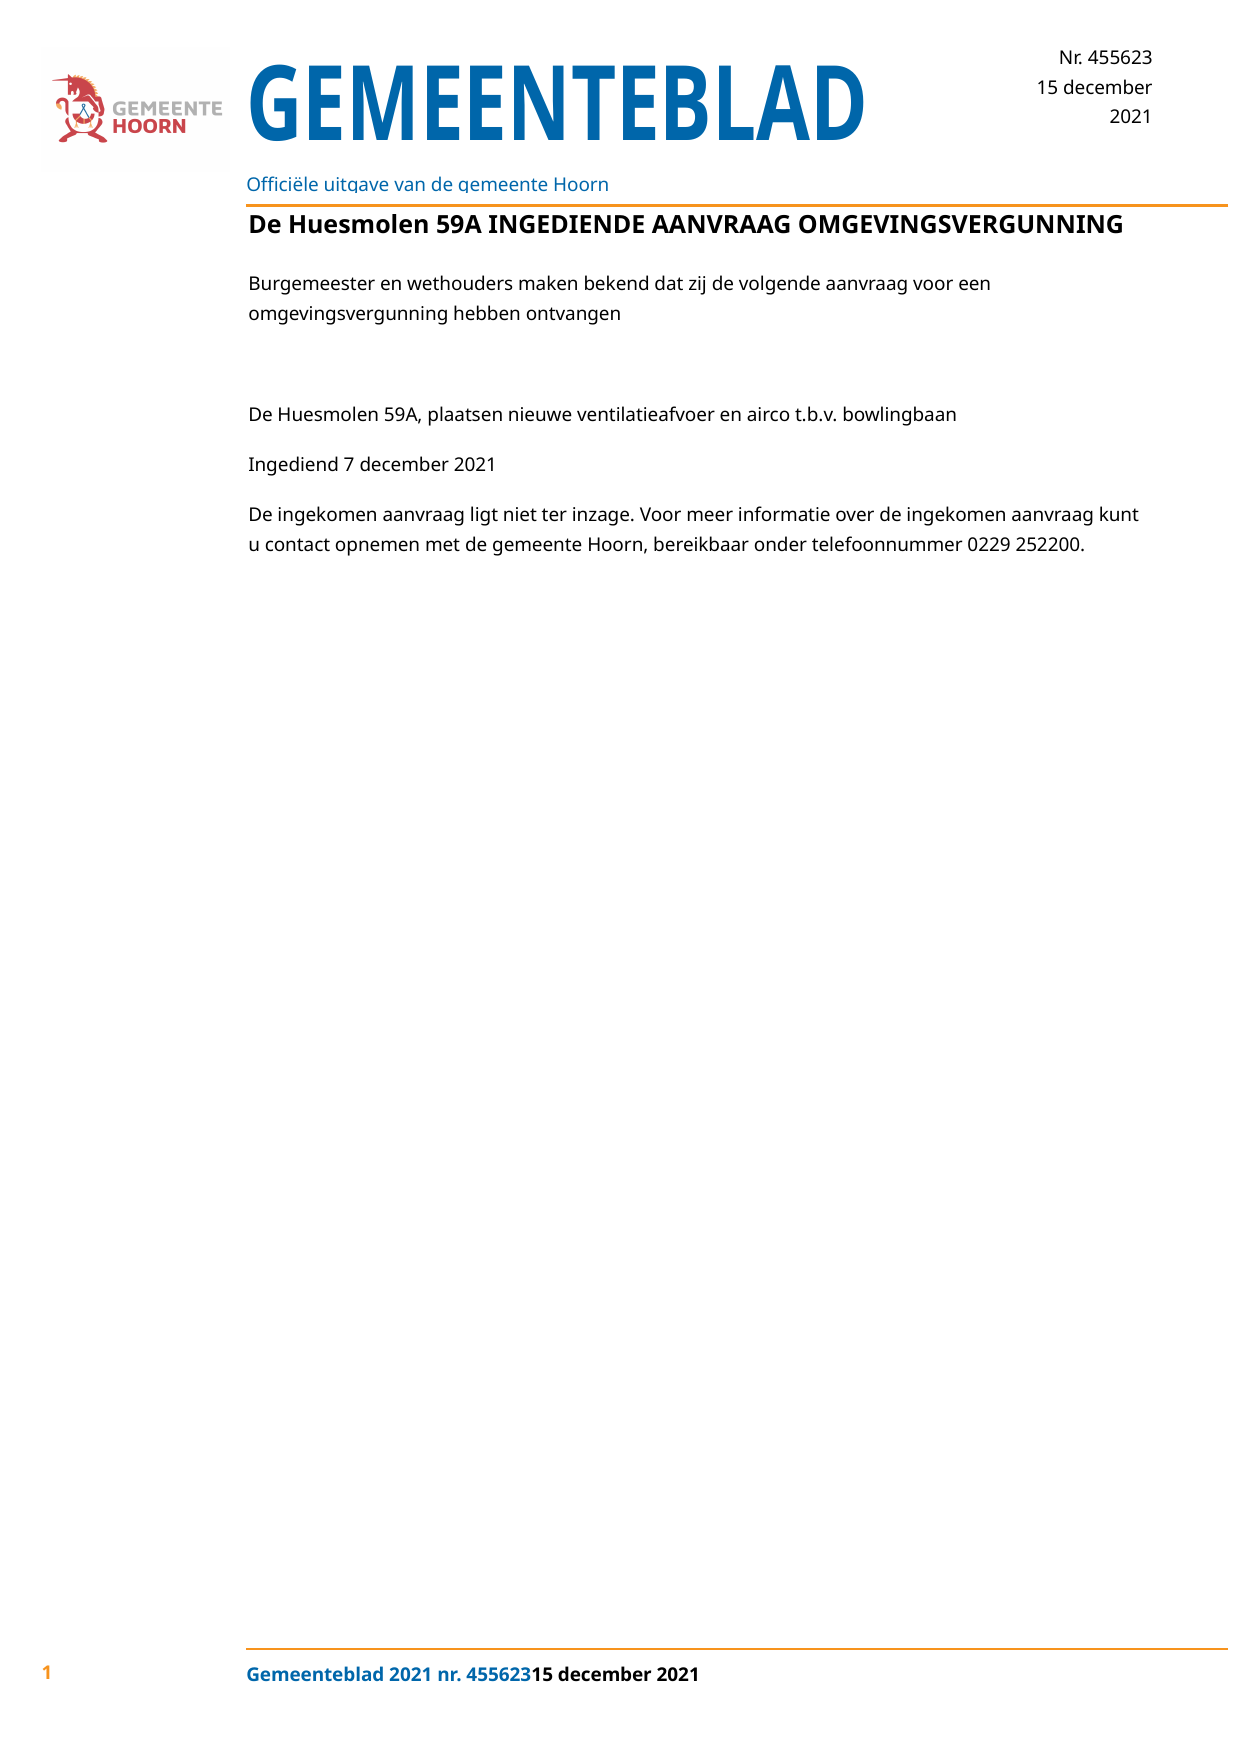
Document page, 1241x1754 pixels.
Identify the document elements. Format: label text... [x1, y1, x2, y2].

text De Huesmolen 59A, plaatsen nieuwe ventilatieafvoer en airco t.b.v. bowlingbaan [248, 401, 1152, 426]
text Burgemeester en wethouders maken bekend dat zij de volgende aanvraag voor een omgevingsvergunning hebben ontvangen [248, 270, 1152, 326]
text De ingekomen aanvraag ligt niet ter inzage. Voor meer informatie over de ingekomen aanvraag kunt u contact opnemen met de gemeente Hoorn, bereikbaar onder telefoonnummer 0229 252200. [248, 502, 1152, 557]
text De Huesmolen 59A INGEDIENDE AANVRAAG OMGEVINGSVERGUNNING [248, 207, 1152, 241]
text Ingediend 7 december 2021 [248, 451, 1152, 477]
picture [41, 47, 231, 172]
